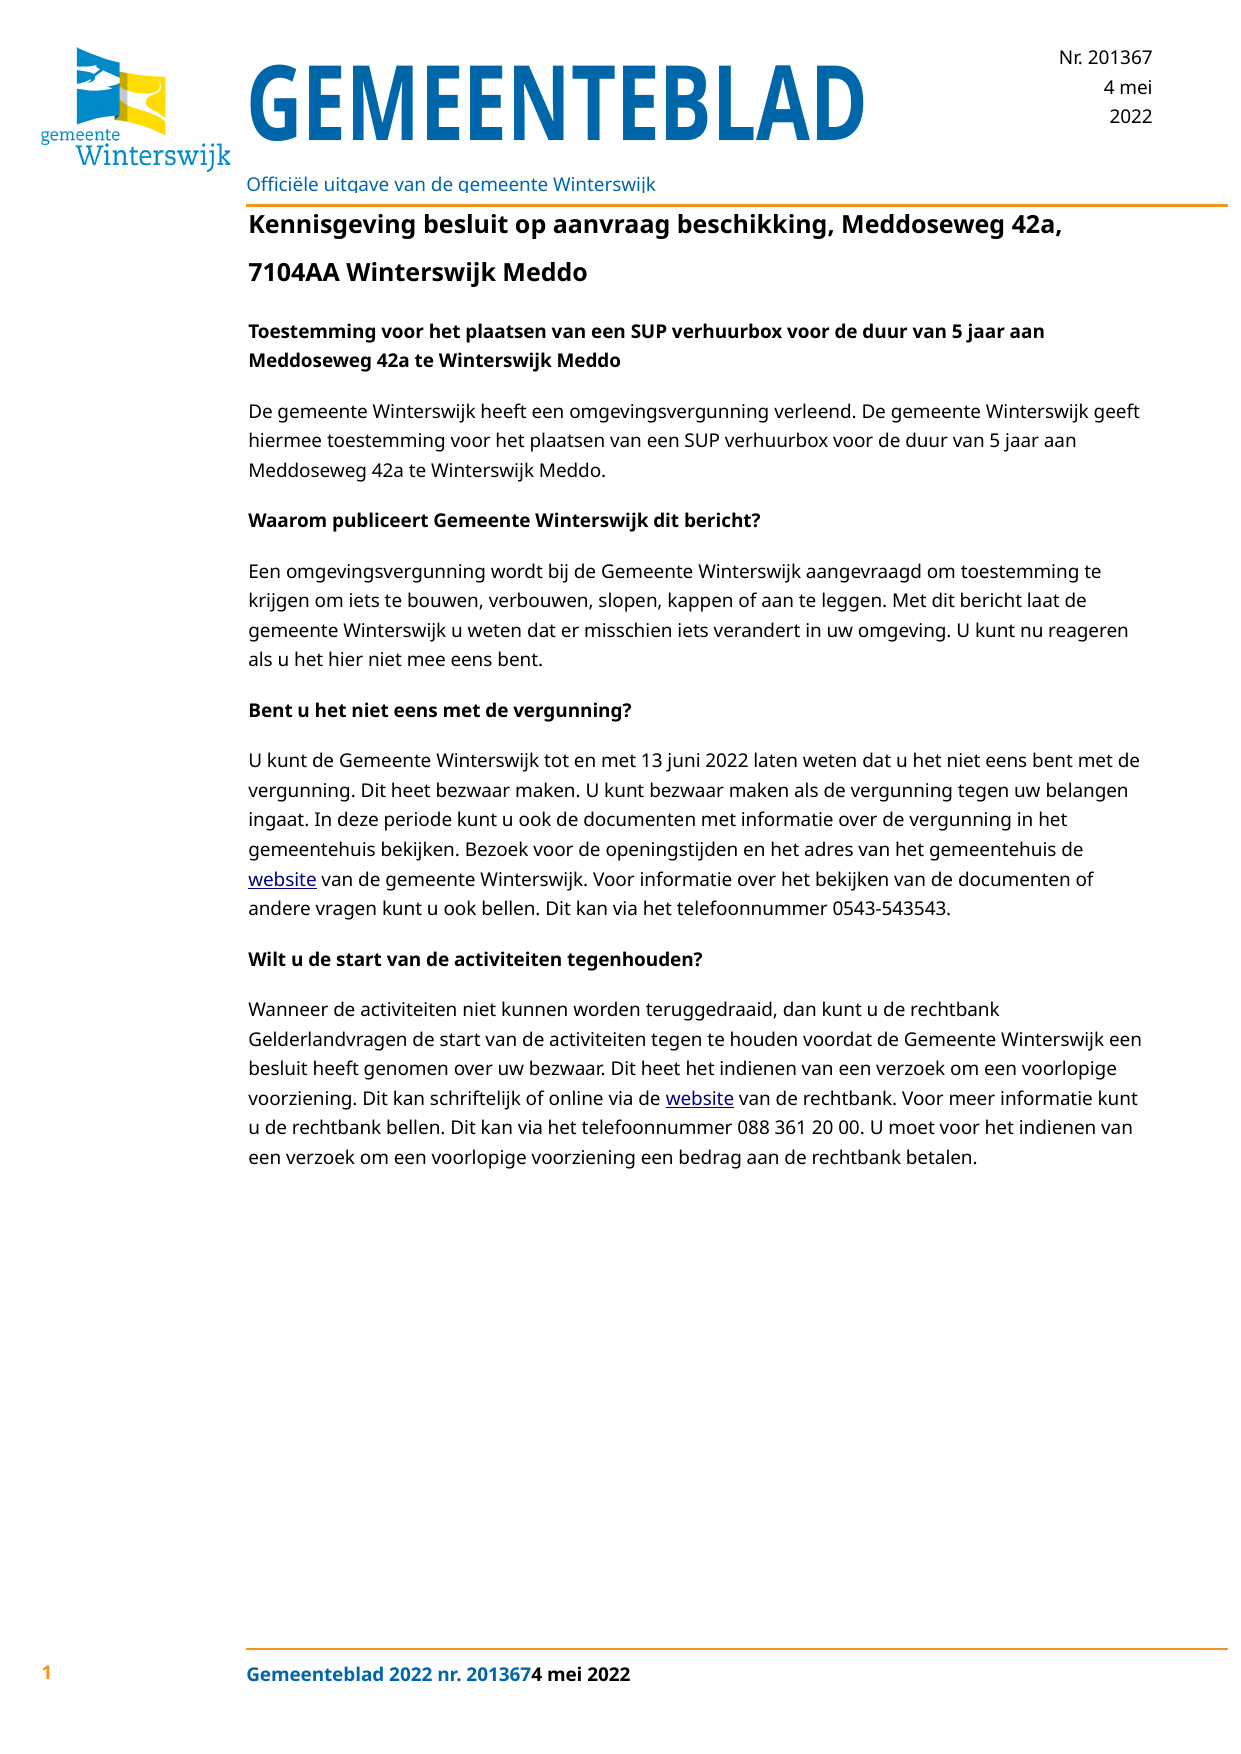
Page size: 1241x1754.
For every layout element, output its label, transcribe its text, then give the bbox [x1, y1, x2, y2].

picture [41, 47, 231, 172]
text Wilt u de start van de activiteiten tegenhouden? [248, 946, 1152, 972]
text Bent u het niet eens met de vergunning? [248, 697, 1152, 723]
text U kunt de Gemeente Winterswijk tot en met 13 juni 2022 laten weten dat u het niet eens bent met de vergunning. Dit heet bezwaar maken. U kunt bezwaar maken als de vergunning tegen uw belangen ingaat. In deze periode kunt u ook de documenten met informatie over de vergunning in het gemeentehuis bekijken. Bezoek voor de openingstijden en het adres van het gemeentehuis de website van de gemeente Winterswijk. Voor informatie over het bekijken van de documenten of andere vragen kunt u ook bellen. Dit kan via het telefoonnummer 0543-543543. [248, 747, 1152, 921]
text Een omgevingsvergunning wordt bij de Gemeente Winterswijk aangevraagd om toestemming te krijgen om iets te bouwen, verbouwen, slopen, kappen of aan te leggen. Met dit bericht laat de gemeente Winterswijk u weten dat er misschien iets verandert in uw omgeving. U kunt nu reageren als u het hier niet mee eens bent. [248, 558, 1152, 672]
text Kennisgeving besluit op aanvraag beschikking, Meddoseweg 42a, 7104AA Winterswijk Meddo [248, 207, 1152, 288]
text Toestemming voor het plaatsen van een SUP verhuurbox voor de duur van 5 jaar aan Meddoseweg 42a te Winterswijk Meddo [248, 318, 1152, 373]
picture [225, 153, 231, 162]
text Wanneer de activiteiten niet kunnen worden teruggedraaid, dan kunt u de rechtbank Gelderlandvragen de start van de activiteiten tegen te houden voordat de Gemeente Winterswijk een besluit heeft genomen over uw bezwaar. Dit heet het indienen van een verzoek om een voorlopige voorziening. Dit kan schriftelijk of online via de website van de rechtbank. Voor meer informatie kunt u de rechtbank bellen. Dit kan via het telefoonnummer 088 361 20 00. U moet voor het indienen van een verzoek om een voorlopige voorziening een bedrag aan de rechtbank betalen. [248, 996, 1152, 1170]
text De gemeente Winterswijk heeft een omgevingsvergunning verleend. De gemeente Winterswijk geeft hiermee toestemming voor het plaatsen van een SUP verhuurbox voor de duur van 5 jaar aan Meddoseweg 42a te Winterswijk Meddo. [248, 398, 1152, 483]
text Waarom publiceert Gemeente Winterswijk dit bericht? [248, 507, 1152, 533]
